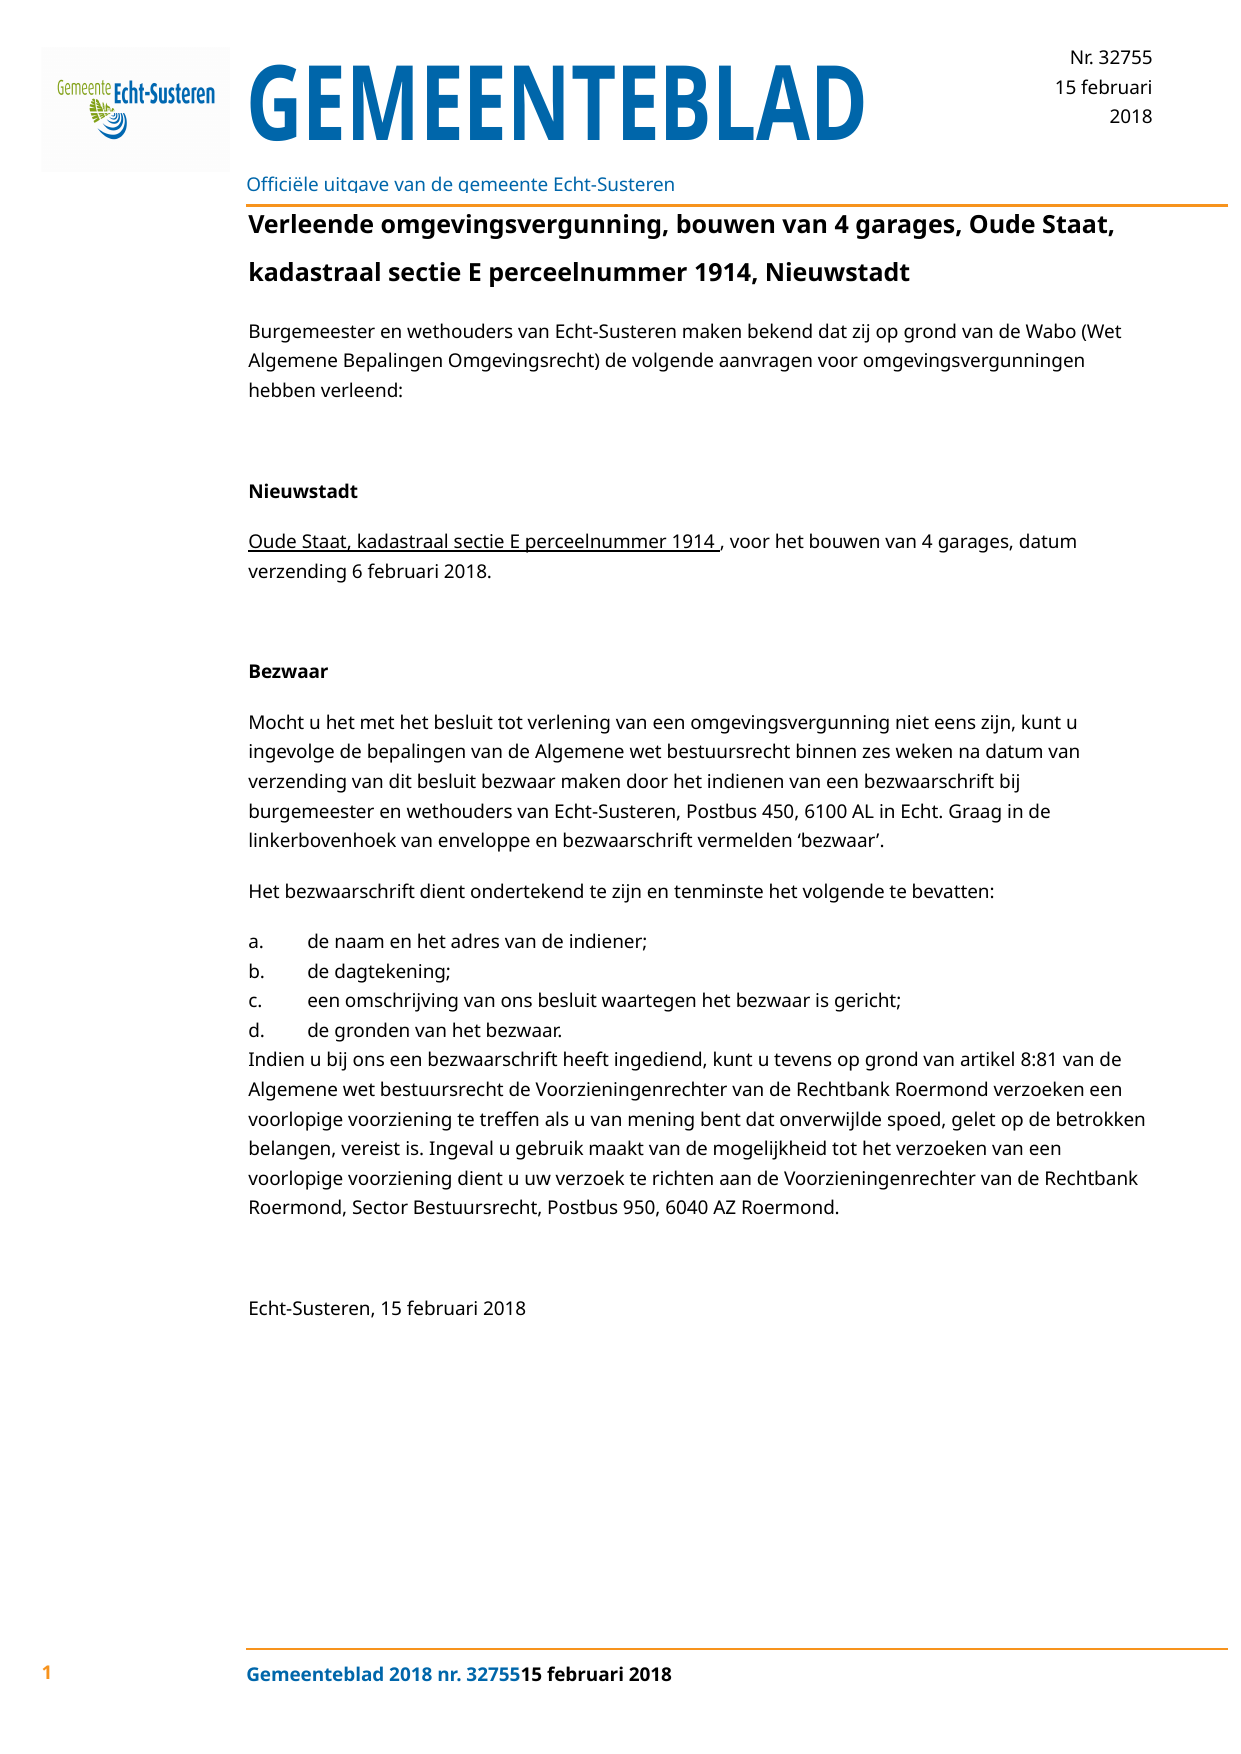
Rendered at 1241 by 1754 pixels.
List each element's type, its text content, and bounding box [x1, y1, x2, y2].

list de gronden van het bezwaar. [248, 1017, 1152, 1043]
picture [41, 47, 231, 172]
text Nieuwstadt [248, 478, 1152, 504]
text Het bezwaarschrift dient ondertekend te zijn en tenminste het volgende te bevatten: [248, 878, 1152, 904]
text Echt-Susteren, 15 februari 2018 [248, 1295, 1152, 1321]
text Oude Staat, kadastraal sectie E perceelnummer 1914 , voor het bouwen van 4 garages, datum verzending 6 februari 2018. [248, 528, 1152, 584]
text Indien u bij ons een bezwaarschrift heeft ingediend, kunt u tevens op grond van artikel 8:81 van de Algemene wet bestuursrecht de Voorzieningenrechter van de Rechtbank Roermond verzoeken een voorlopige voorziening te treffen als u van mening bent dat onverwijlde spoed, gelet op de betrokken belangen, vereist is. Ingeval u gebruik maakt van de mogelijkheid tot het verzoeken van een voorlopige voorziening dient u uw verzoek te richten aan de Voorzieningenrechter van de Rechtbank Roermond, Sector Bestuursrecht, Postbus 950, 6040 AZ Roermond. [248, 1047, 1152, 1220]
list de dagtekening; [248, 958, 1152, 984]
list een omschrijving van ons besluit waartegen het bezwaar is gericht; [248, 987, 1152, 1013]
text Bezwaar [248, 659, 1152, 684]
text Verleende omgevingsvergunning, bouwen van 4 garages, Oude Staat, kadastraal sectie E perceelnummer 1914, Nieuwstadt [248, 207, 1152, 288]
text Burgemeester en wethouders van Echt-Susteren maken bekend dat zij op grond van de Wabo (Wet Algemene Bepalingen Omgevingsrecht) de volgende aanvragen voor omgevingsvergunningen hebben verleend: [248, 318, 1152, 403]
text Mocht u het met het besluit tot verlening van een omgevingsvergunning niet eens zijn, kunt u ingevolge de bepalingen van de Algemene wet bestuursrecht binnen zes weken na datum van verzending van dit besluit bezwaar maken door het indienen van een bezwaarschrift bij burgemeester en wethouders van Echt-Susteren, Postbus 450, 6100 AL in Echt. Graag in de linkerbovenhoek van enveloppe en bezwaarschrift vermelden ‘bezwaar’. [248, 709, 1152, 853]
list de naam en het adres van de indiener; [248, 928, 1152, 954]
